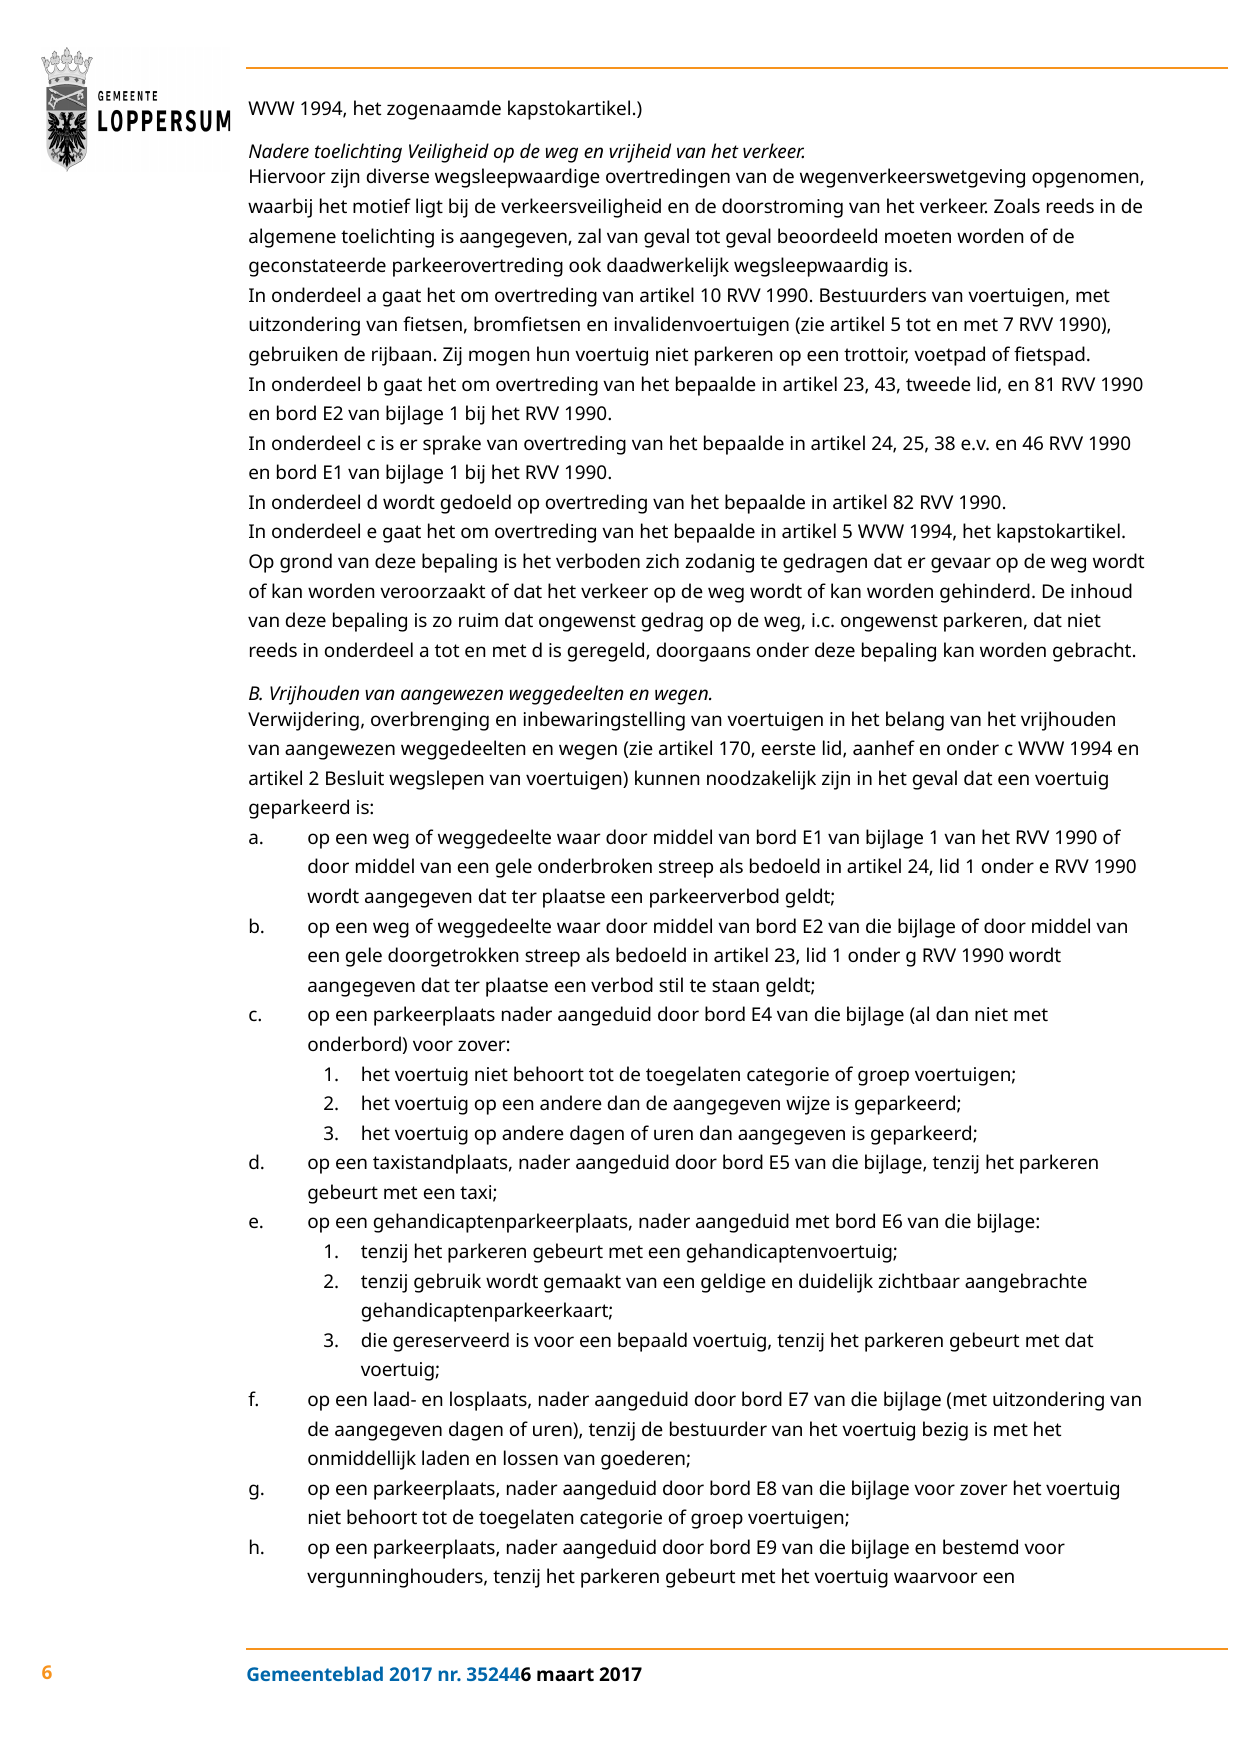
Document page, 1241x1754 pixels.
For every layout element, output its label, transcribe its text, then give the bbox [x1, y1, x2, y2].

text WVW 1994, het zogenaamde kapstokartikel.) [248, 95, 1152, 121]
list tenzij gebruik wordt gemaakt van een geldige en duidelijk zichtbaar aangebrachte gehandicaptenparkeerkaart; [323, 1268, 1152, 1323]
text In onderdeel b gaat het om overtreding van het bepaalde in artikel 23, 43, tweede lid, en 81 RVV 1990 en bord E2 van bijlage 1 bij het RVV 1990. [248, 371, 1152, 426]
list op een parkeerplaats, nader aangeduid door bord E8 van die bijlage voor zover het voertuig niet behoort tot de toegelaten categorie of groep voertuigen; [248, 1475, 1152, 1530]
text In onderdeel e gaat het om overtreding van het bepaalde in artikel 5 WVW 1994, het kapstokartikel. Op grond van deze bepaling is het verboden zich zodanig te gedragen dat er gevaar op de weg wordt of kan worden veroorzaakt of dat het verkeer op de weg wordt of kan worden gehinderd. De inhoud van deze bepaling is zo ruim dat ongewenst gedrag op de weg, i.c. ongewenst parkeren, dat niet reeds in onderdeel a tot en met d is geregeld, doorgaans onder deze bepaling kan worden gebracht. [248, 519, 1152, 663]
list tenzij het parkeren gebeurt met een gehandicaptenvoertuig; [323, 1238, 1152, 1264]
text B. Vrijhouden van aangewezen weggedeelten en wegen. [248, 680, 1152, 706]
list op een gehandicaptenparkeerplaats, nader aangeduid met bord E6 van die bijlage: [248, 1209, 1152, 1234]
list op een parkeerplaats nader aangeduid door bord E4 van die bijlage (al dan niet met onderbord) voor zover: [248, 1002, 1152, 1057]
text In onderdeel d wordt gedoeld op overtreding van het bepaalde in artikel 82 RVV 1990. [248, 489, 1152, 515]
text Hiervoor zijn diverse wegsleepwaardige overtredingen van de wegenverkeerswetgeving opgenomen, waarbij het motief ligt bij de verkeersveiligheid en de doorstroming van het verkeer. Zoals reeds in de algemene toelichting is aangegeven, zal van geval tot geval beoordeeld moeten worden of de geconstateerde parkeerovertreding ook daadwerkelijk wegsleepwaardig is. [248, 164, 1152, 278]
list het voertuig op een andere dan de aangegeven wijze is geparkeerd; [323, 1090, 1152, 1116]
text In onderdeel c is er sprake van overtreding van het bepaalde in artikel 24, 25, 38 e.v. en 46 RVV 1990 en bord E1 van bijlage 1 bij het RVV 1990. [248, 430, 1152, 485]
text Verwijdering, overbrenging en inbewaringstelling van voertuigen in het belang van het vrijhouden van aangewezen weggedeelten en wegen (zie artikel 170, eerste lid, aanhef en onder c WVW 1994 en artikel 2 Besluit wegslepen van voertuigen) kunnen noodzakelijk zijn in het geval dat een voertuig geparkeerd is: [248, 706, 1152, 820]
list op een weg of weggedeelte waar door middel van bord E2 van die bijlage of door middel van een gele doorgetrokken streep als bedoeld in artikel 23, lid 1 onder g RVV 1990 wordt aangegeven dat ter plaatse een verbod stil te staan geldt; [248, 913, 1152, 998]
list het voertuig niet behoort tot de toegelaten categorie of groep voertuigen; [323, 1061, 1152, 1087]
text In onderdeel a gaat het om overtreding van artikel 10 RVV 1990. Bestuurders van voertuigen, met uitzondering van fietsen, bromfietsen en invalidenvoertuigen (zie artikel 5 tot en met 7 RVV 1990), gebruiken de rijbaan. Zij mogen hun voertuig niet parkeren op een trottoir, voetpad of fietspad. [248, 282, 1152, 367]
list die gereserveerd is voor een bepaald voertuig, tenzij het parkeren gebeurt met dat voertuig; [323, 1327, 1152, 1382]
list op een taxistandplaats, nader aangeduid door bord E5 van die bijlage, tenzij het parkeren gebeurt met een taxi; [248, 1149, 1152, 1205]
list het voertuig op andere dagen of uren dan aangegeven is geparkeerd; [323, 1120, 1152, 1146]
list op een laad- en losplaats, nader aangeduid door bord E7 van die bijlage (met uitzondering van de aangegeven dagen of uren), tenzij de bestuurder van het voertuig bezig is met het onmiddellijk laden en lossen van goederen; [248, 1386, 1152, 1471]
list op een parkeerplaats, nader aangeduid door bord E9 van die bijlage en bestemd voor vergunninghouders, tenzij het parkeren gebeurt met het voertuig waarvoor een [248, 1534, 1152, 1589]
picture [41, 47, 231, 172]
text Nadere toelichting Veiligheid op de weg en vrijheid van het verkeer. [248, 138, 1152, 164]
list op een weg of weggedeelte waar door middel van bord E1 van bijlage 1 van het RVV 1990 of door middel van een gele onderbroken streep als bedoeld in artikel 24, lid 1 onder e RVV 1990 wordt aangegeven dat ter plaatse een parkeerverbod geldt; [248, 824, 1152, 909]
